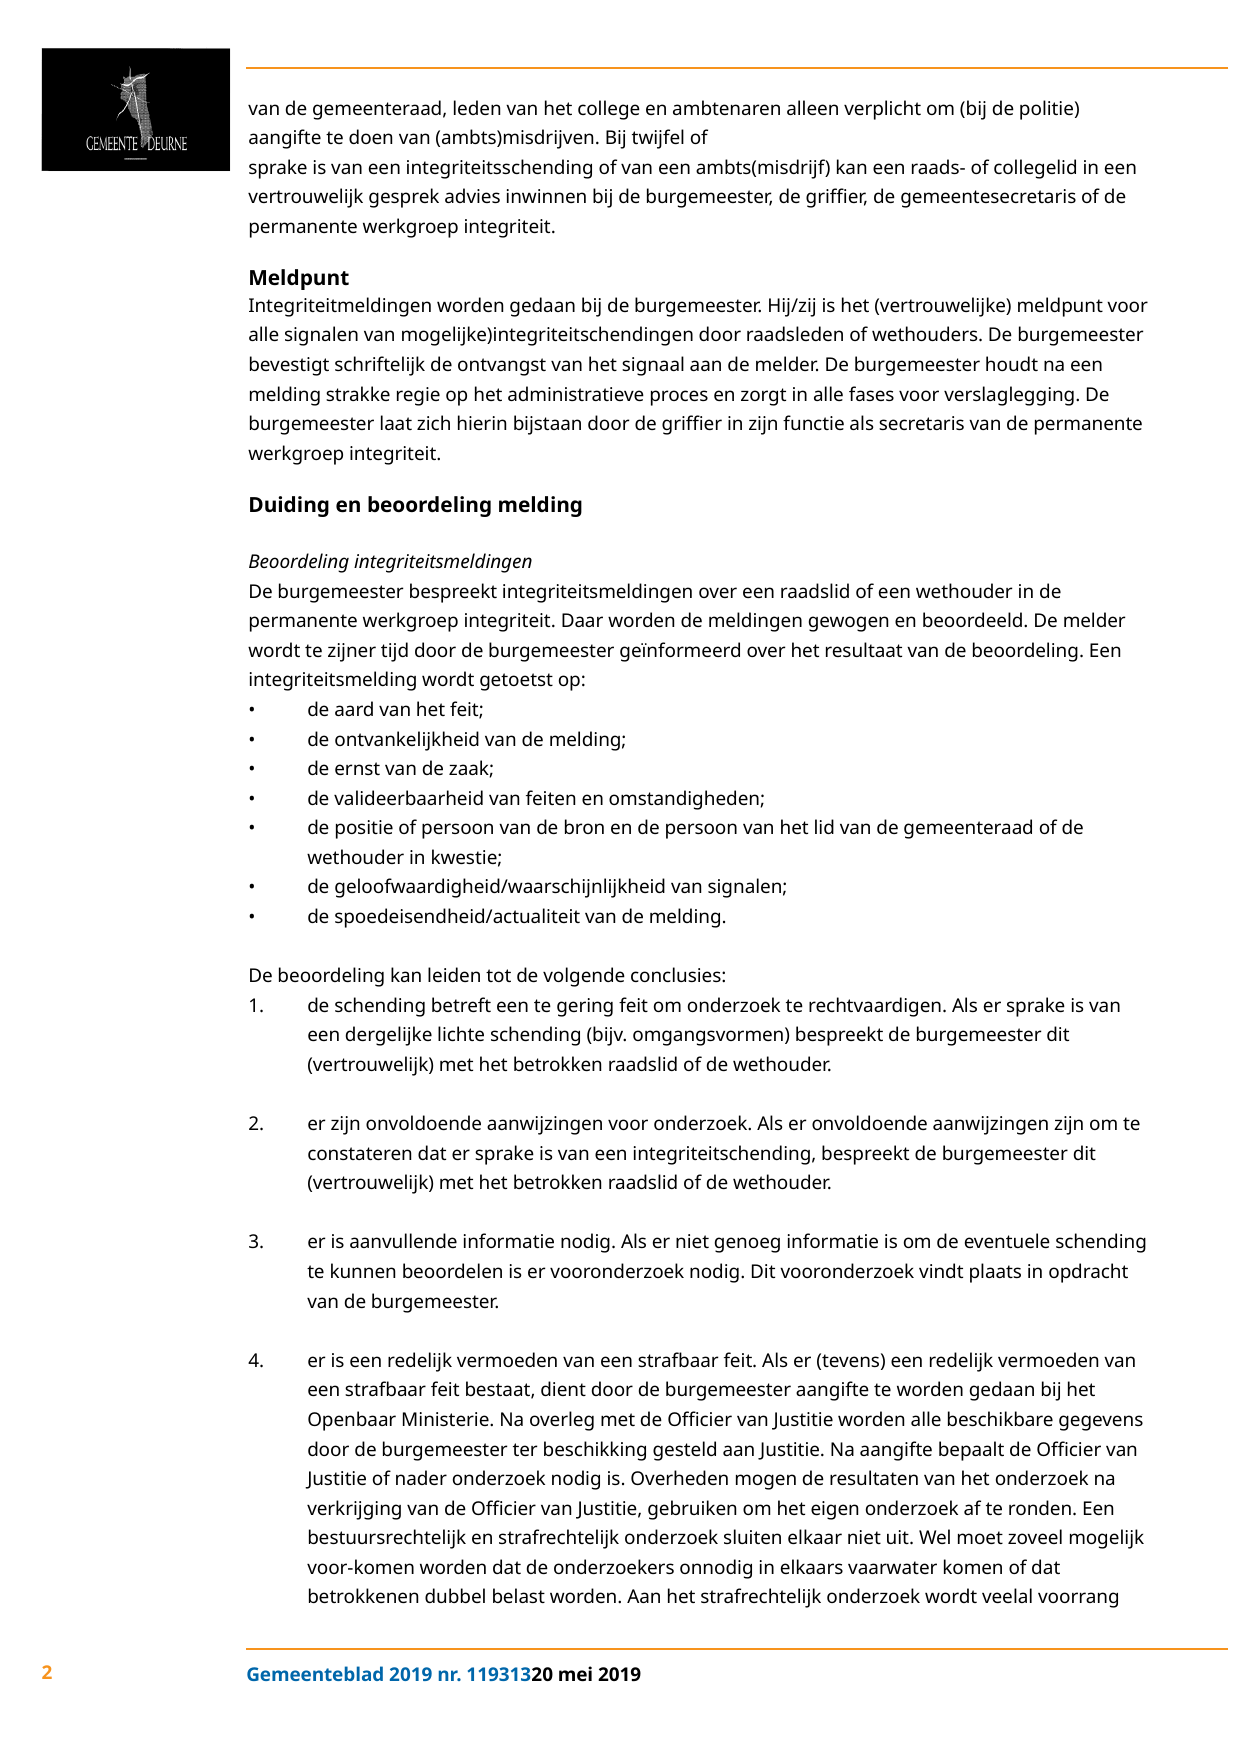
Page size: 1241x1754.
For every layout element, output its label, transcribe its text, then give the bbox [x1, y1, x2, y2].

list de ontvankelijkheid van de melding; [248, 726, 1152, 752]
list de geloofwaardigheid/waarschijnlijkheid van signalen; [248, 874, 1152, 899]
text De burgemeester bespreekt integriteitsmeldingen over een raadslid of een wethouder in de permanente werkgroep integriteit. Daar worden de meldingen gewogen en beoordeeld. De melder wordt te zijner tijd door de burgemeester geïnformeerd over het resultaat van de beoordeling. Een integriteitsmelding wordt getoetst op: [248, 578, 1152, 692]
list er is een redelijk vermoeden van een strafbaar feit. Als er (tevens) een redelijk vermoeden van een strafbaar feit bestaat, dient door de burgemeester aangifte te worden gedaan bij het Openbaar Ministerie. Na overleg met de Officier van Justitie worden alle beschikbare gegevens door de burgemeester ter beschikking gesteld aan Justitie. Na aangifte bepaalt de Officier van Justitie of nader onderzoek nodig is. Overheden mogen de resultaten van het onderzoek na verkrijging van de Officier van Justitie, gebruiken om het eigen onderzoek af te ronden. Een bestuursrechtelijk en strafrechtelijk onderzoek sluiten elkaar niet uit. Wel moet zoveel mogelijk voor-komen worden dat de onderzoekers onnodig in elkaars vaarwater komen of dat betrokkenen dubbel belast worden. Aan het strafrechtelijk onderzoek wordt veelal voorrang [248, 1347, 1152, 1609]
picture [41, 47, 231, 172]
list de schending betreft een te gering feit om onderzoek te rechtvaardigen. Als er sprake is van een dergelijke lichte schending (bijv. omgangsvormen) bespreekt de burgemeester dit (vertrouwelijk) met het betrokken raadslid of de wethouder. [248, 992, 1152, 1077]
text Beoordeling integriteitsmeldingen [248, 548, 1152, 574]
list de spoedeisendheid/actualiteit van de melding. [248, 903, 1152, 929]
text Meldpunt [248, 263, 1152, 292]
list er is aanvullende informatie nodig. Als er niet genoeg informatie is om de eventuele schending te kunnen beoordelen is er vooronderzoek nodig. Dit vooronderzoek vindt plaats in opdracht van de burgemeester. [248, 1229, 1152, 1314]
text Duiding en beoordeling melding [248, 490, 1152, 519]
text Integriteitmeldingen worden gedaan bij de burgemeester. Hij/zij is het (vertrouwelijke) meldpunt voor alle signalen van mogelijke)integriteitschendingen door raadsleden of wethouders. De burgemeester bevestigt schriftelijk de ontvangst van het signaal aan de melder. De burgemeester houdt na een melding strakke regie op het administratieve proces en zorgt in alle fases voor verslaglegging. De burgemeester laat zich hierin bijstaan door de griffier in zijn functie als secretaris van de permanente werkgroep integriteit. [248, 292, 1152, 466]
list de positie of persoon van de bron en de persoon van het lid van de gemeenteraad of de wethouder in kwestie; [248, 814, 1152, 870]
text sprake is van een integriteitsschending of van een ambts(misdrijf) kan een raads- of collegelid in een vertrouwelijk gesprek advies inwinnen bij de burgemeester, de griffier, de gemeentesecretaris of de permanente werkgroep integriteit. [248, 154, 1152, 239]
text De beoordeling kan leiden tot de volgende conclusies: [248, 962, 1152, 988]
text van de gemeenteraad, leden van het college en ambtenaren alleen verplicht om (bij de politie) aangifte te doen van (ambts)misdrijven. Bij twijfel of [248, 95, 1152, 150]
list de ernst van de zaak; [248, 755, 1152, 781]
list de valideerbaarheid van feiten en omstandigheden; [248, 785, 1152, 811]
list de aard van het feit; [248, 696, 1152, 722]
list er zijn onvoldoende aanwijzingen voor onderzoek. Als er onvoldoende aanwijzingen zijn om te constateren dat er sprake is van een integriteitschending, bespreekt de burgemeester dit (vertrouwelijk) met het betrokken raadslid of de wethouder. [248, 1110, 1152, 1195]
